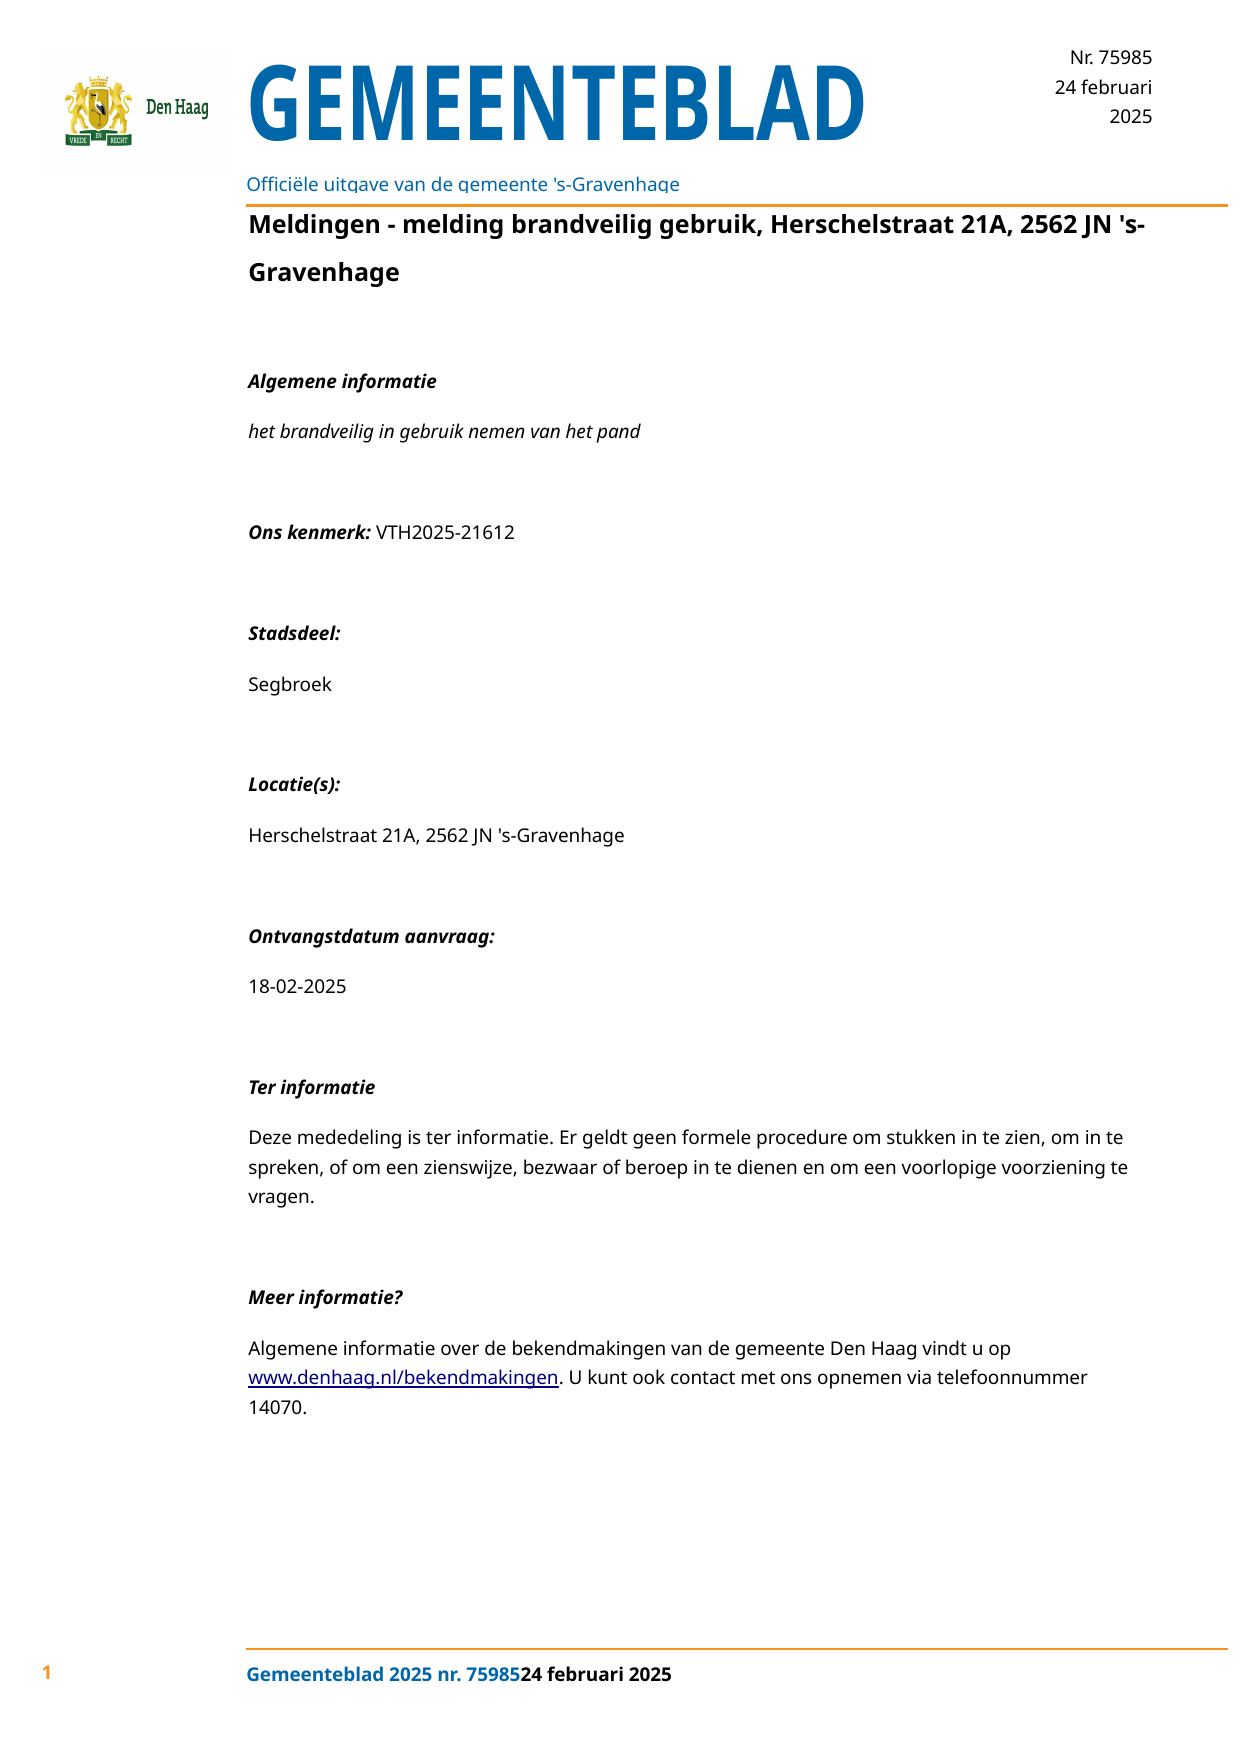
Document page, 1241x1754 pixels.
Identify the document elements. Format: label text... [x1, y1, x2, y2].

text Meer informatie? [248, 1284, 1152, 1310]
text Ontvangstdatum aanvraag: [248, 923, 1152, 949]
text Meldingen - melding brandveilig gebruik, Herschelstraat 21A, 2562 JN 's-Gravenhage [248, 207, 1152, 288]
text Deze mededeling is ter informatie. Er geldt geen formele procedure om stukken in te zien, om in te spreken, of om een zienswijze, bezwaar of beroep in te dienen en om een voorlopige voorziening te vragen. [248, 1124, 1152, 1209]
text Ter informatie [248, 1074, 1152, 1100]
text Herschelstraat 21A, 2562 JN 's-Gravenhage [248, 822, 1152, 848]
text Algemene informatie over de bekendmakingen van de gemeente Den Haag vindt u op www.denhaag.nl/bekendmakingen. U kunt ook contact met ons opnemen via telefoonnummer 14070. [248, 1335, 1152, 1420]
picture [41, 47, 231, 172]
text Algemene informatie [248, 368, 1152, 394]
text Ons kenmerk: VTH2025-21612 [248, 519, 1152, 545]
text Stadsdeel: [248, 620, 1152, 646]
text Segbroek [248, 671, 1152, 697]
text 18-02-2025 [248, 973, 1152, 999]
text het brandveilig in gebruik nemen van het pand [248, 419, 1152, 444]
text Locatie(s): [248, 772, 1152, 797]
